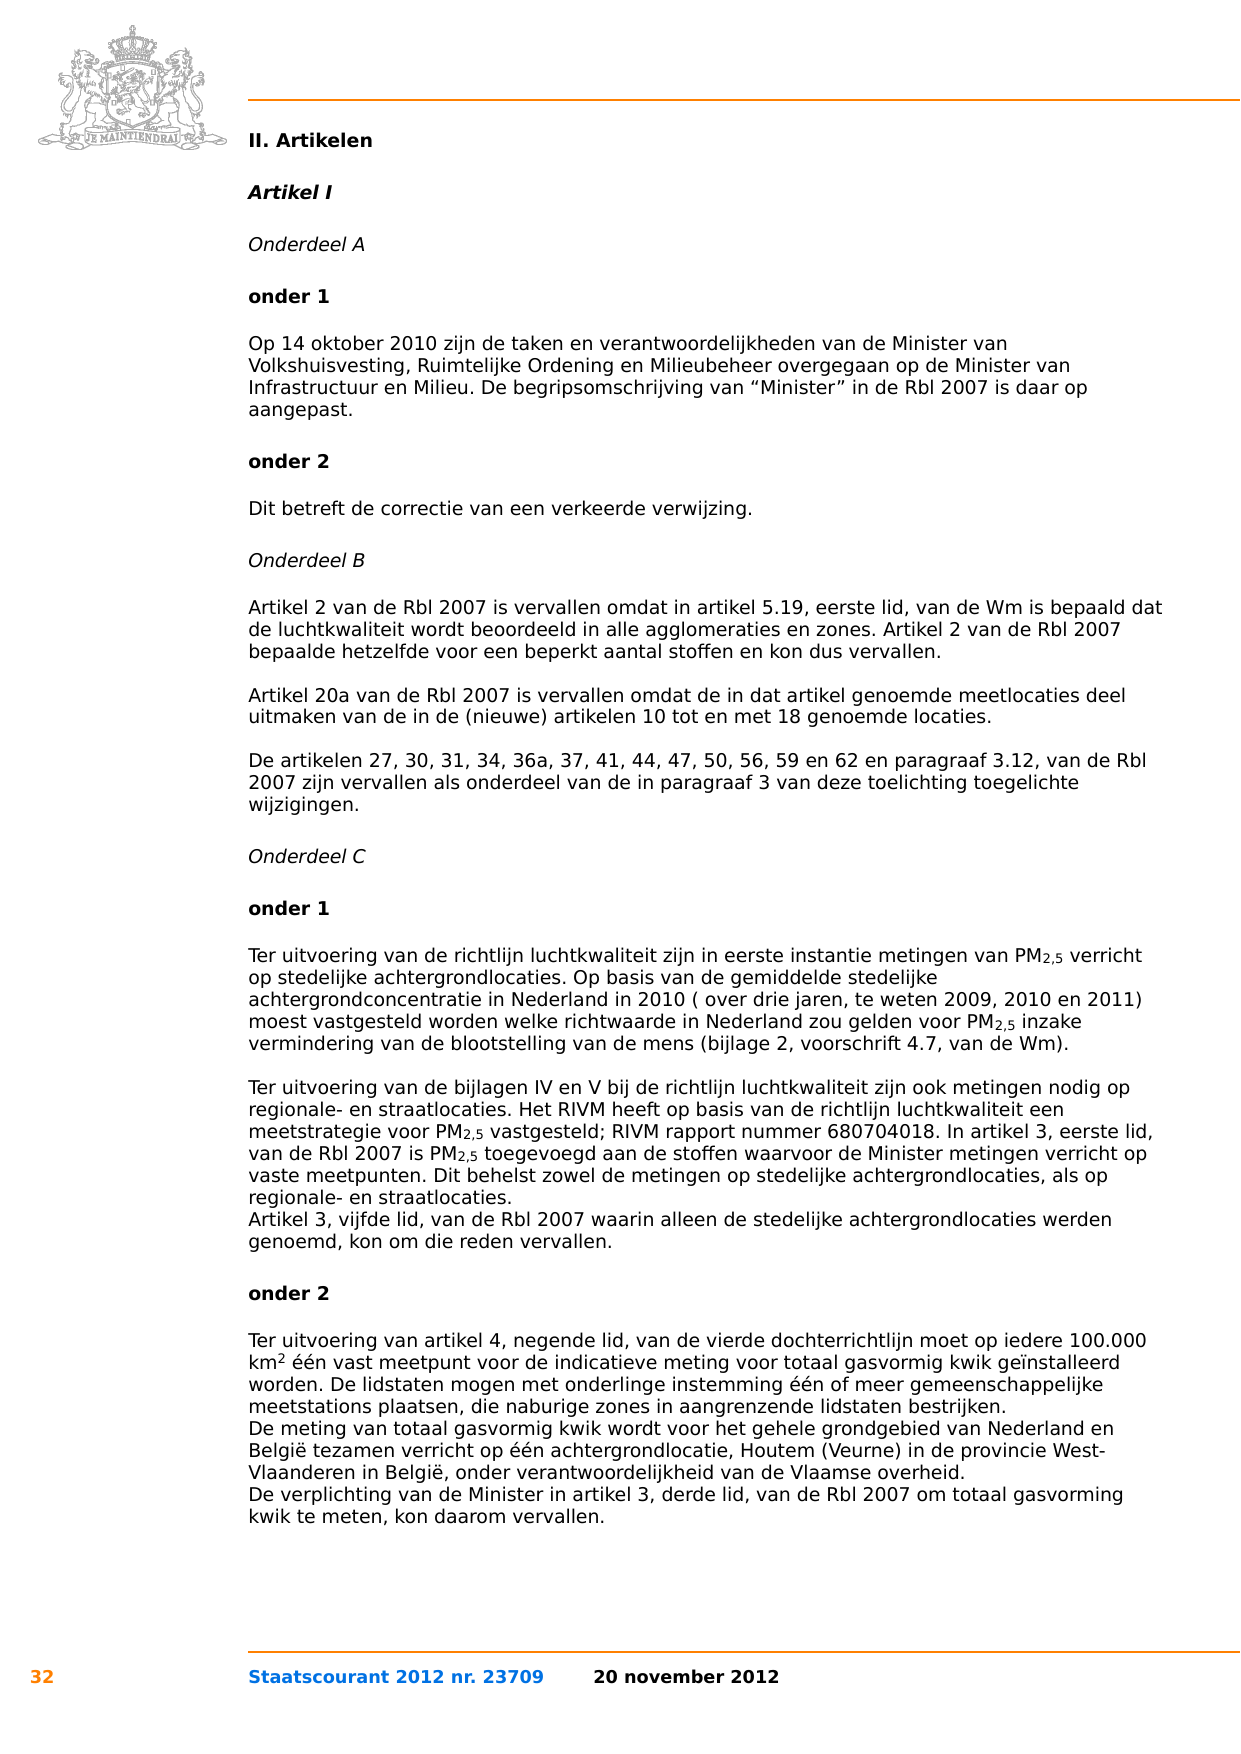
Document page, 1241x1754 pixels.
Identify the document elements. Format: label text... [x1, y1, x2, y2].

text Artikel 20a van de Rbl 2007 is vervallen omdat de in dat artikel genoemde meetlocaties deel uitmaken van de in de (nieuwe) artikelen 10 tot en met 18 genoemde locaties. [248, 684, 1163, 728]
text Artikel 2 van de Rbl 2007 is vervallen omdat in artikel 5.19, eerste lid, van de Wm is bepaald dat de luchtkwaliteit wordt beoordeeld in alle agglomeraties en zones. Artikel 2 van de Rbl 2007 bepaalde hetzelfde voor een beperkt aantal stoffen en kon dus vervallen. [248, 597, 1163, 663]
text De verplichting van de Minister in artikel 3, derde lid, van de Rbl 2007 om totaal gasvorming kwik te meten, kon daarom vervallen. [248, 1484, 1163, 1528]
subtitle Artikel I [248, 182, 1163, 204]
subtitle onder 1 [248, 286, 1163, 308]
text De meting van totaal gasvormig kwik wordt voor het gehele grondgebied van Nederland en België tezamen verricht op één achtergrondlocatie, Houtem (Veurne) in de provincie West-Vlaanderen in België, onder verantwoordelijkheid van de Vlaamse overheid. [248, 1418, 1163, 1484]
text Op 14 oktober 2010 zijn de taken en verantwoordelijkheden van de Minister van Volkshuisvesting, Ruimtelijke Ordening en Milieubeheer overgegaan op de Minister van Infrastructuur en Milieu. De begripsomschrijving van “Minister” in de Rbl 2007 is daar op aangepast. [248, 333, 1163, 421]
text Dit betreft de correctie van een verkeerde verwijzing. [248, 498, 1163, 520]
subtitle Onderdeel C [248, 846, 1163, 868]
subtitle Onderdeel A [248, 234, 1163, 256]
text De artikelen 27, 30, 31, 34, 36a, 37, 41, 44, 47, 50, 56, 59 en 62 en paragraaf 3.12, van de Rbl 2007 zijn vervallen als onderdeel van de in paragraaf 3 van deze toelichting toegelichte wijzigingen. [248, 750, 1163, 816]
subtitle onder 1 [248, 898, 1163, 920]
subtitle onder 2 [248, 1283, 1163, 1305]
text Ter uitvoering van de bijlagen IV en V bij de richtlijn luchtkwaliteit zijn ook metingen nodig op regionale- en straatlocaties. Het RIVM heeft op basis van de richtlijn luchtkwaliteit een meetstrategie voor PM2,5 vastgesteld; RIVM rapport nummer 680704018. In artikel 3, eerste lid, van de Rbl 2007 is PM2,5 toegevoegd aan de stoffen waarvoor de Minister metingen verricht op vaste meetpunten. Dit behelst zowel de metingen op stedelijke achtergrondlocaties, als op regionale- en straatlocaties. [248, 1077, 1163, 1209]
subtitle onder 2 [248, 451, 1163, 473]
subtitle Onderdeel B [248, 550, 1163, 572]
text Ter uitvoering van de richtlijn luchtkwaliteit zijn in eerste instantie metingen van PM2,5 verricht op stedelijke achtergrondlocaties. Op basis van de gemiddelde stedelijke achtergrondconcentratie in Nederland in 2010 ( over drie jaren, te weten 2009, 2010 en 2011) moest vastgesteld worden welke richtwaarde in Nederland zou gelden voor PM2,5 inzake vermindering van de blootstelling van de mens (bijlage 2, voorschrift 4.7, van de Wm). [248, 945, 1163, 1055]
picture [38, 25, 227, 150]
text Ter uitvoering van artikel 4, negende lid, van de vierde dochterrichtlijn moet op iedere 100.000 km2 één vast meetpunt voor de indicatieve meting voor totaal gasvormig kwik geïnstalleerd worden. De lidstaten mogen met onderlinge instemming één of meer gemeenschappelijke meetstations plaatsen, die naburige zones in aangrenzende lidstaten bestrijken. [248, 1330, 1163, 1418]
subtitle II. Artikelen [248, 130, 1163, 152]
text Artikel 3, vijfde lid, van de Rbl 2007 waarin alleen de stedelijke achtergrondlocaties werden genoemd, kon om die reden vervallen. [248, 1209, 1163, 1253]
